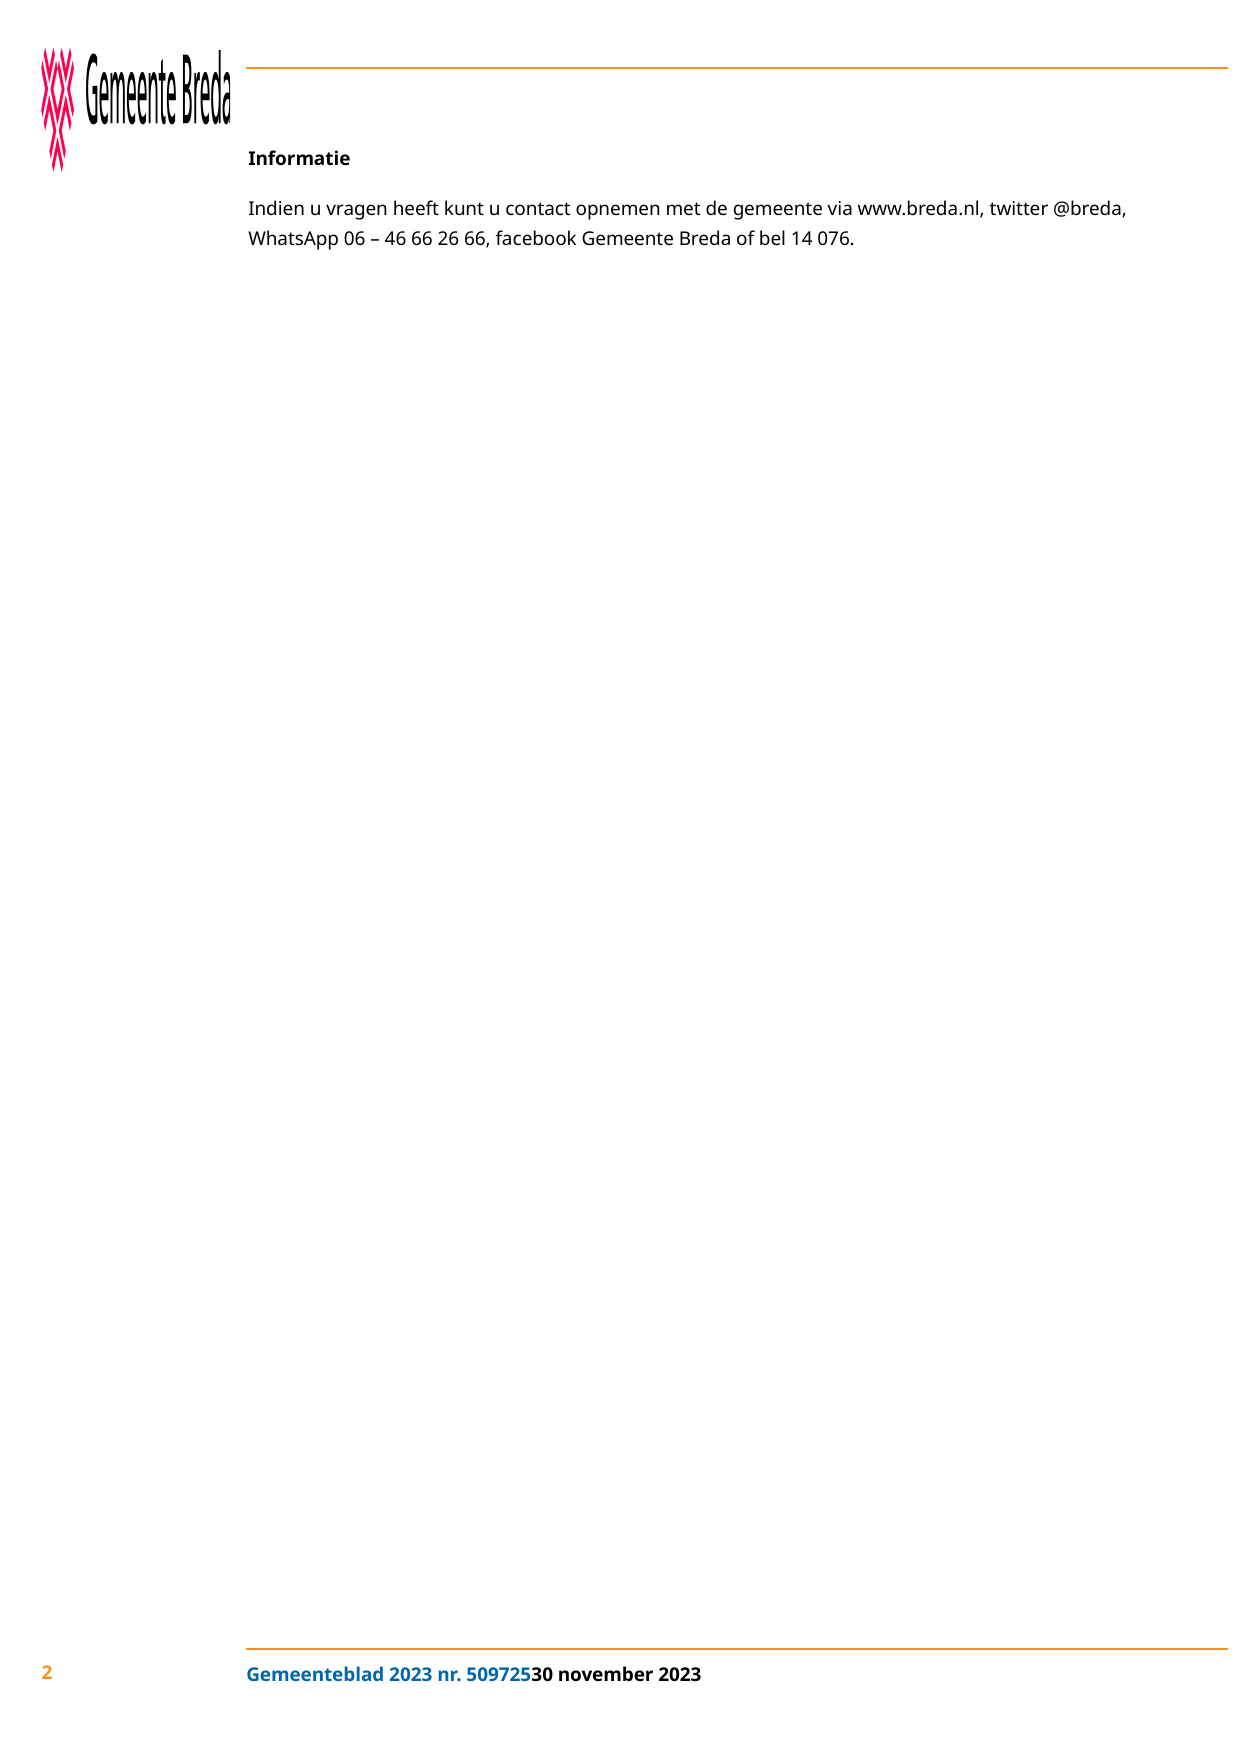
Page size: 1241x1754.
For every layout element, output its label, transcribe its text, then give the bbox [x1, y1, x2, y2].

picture [41, 47, 231, 172]
text Informatie [248, 145, 1152, 171]
text Indien u vragen heeft kunt u contact opnemen met de gemeente via www.breda.nl, twitter @breda, WhatsApp 06 – 46 66 26 66, facebook Gemeente Breda of bel 14 076. [248, 196, 1152, 251]
